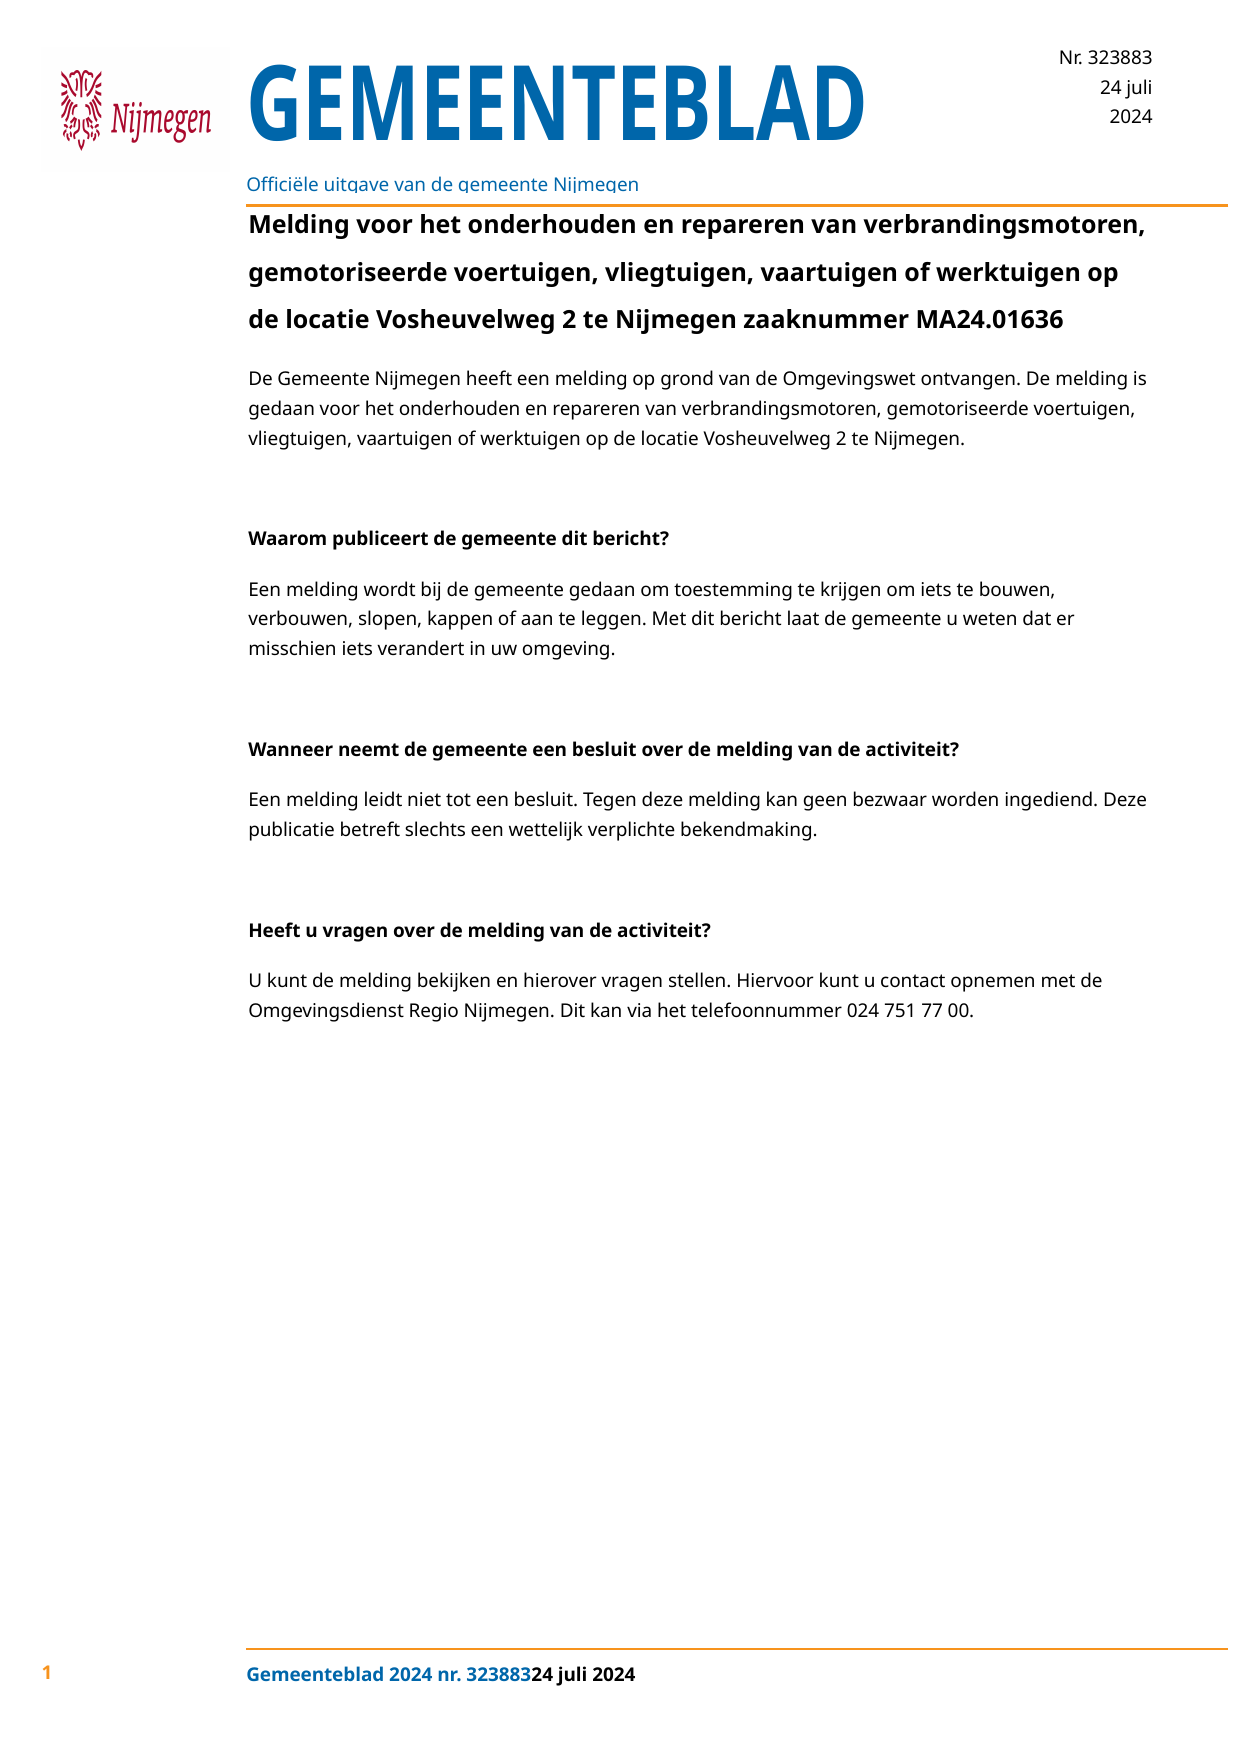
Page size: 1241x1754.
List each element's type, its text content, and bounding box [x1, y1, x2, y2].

text Een melding leidt niet tot een besluit. Tegen deze melding kan geen bezwaar worden ingediend. Deze publicatie betreft slechts een wettelijk verplichte bekendmaking. [248, 786, 1152, 842]
text U kunt de melding bekijken en hierover vragen stellen. Hiervoor kunt u contact opnemen met de Omgevingsdienst Regio Nijmegen. Dit kan via het telefoonnummer 024 751 77 00. [248, 967, 1152, 1022]
picture [41, 47, 231, 172]
text Wanneer neemt de gemeente een besluit over de melding van de activiteit? [248, 736, 1152, 762]
text Waarom publiceert de gemeente dit bericht? [248, 526, 1152, 551]
text Melding voor het onderhouden en repareren van verbrandingsmotoren, gemotoriseerde voertuigen, vliegtuigen, vaartuigen of werktuigen op de locatie Vosheuvelweg 2 te Nijmegen zaaknummer MA24.01636 [248, 207, 1152, 336]
text Heeft u vragen over de melding van de activiteit? [248, 917, 1152, 942]
text Een melding wordt bij de gemeente gedaan om toestemming te krijgen om iets te bouwen, verbouwen, slopen, kappen of aan te leggen. Met dit bericht laat de gemeente u weten dat er misschien iets verandert in uw omgeving. [248, 576, 1152, 661]
text De Gemeente Nijmegen heeft een melding op grond van de Omgevingswet ontvangen. De melding is gedaan voor het onderhouden en repareren van verbrandingsmotoren, gemotoriseerde voertuigen, vliegtuigen, vaartuigen of werktuigen op de locatie Vosheuvelweg 2 te Nijmegen. [248, 366, 1152, 450]
